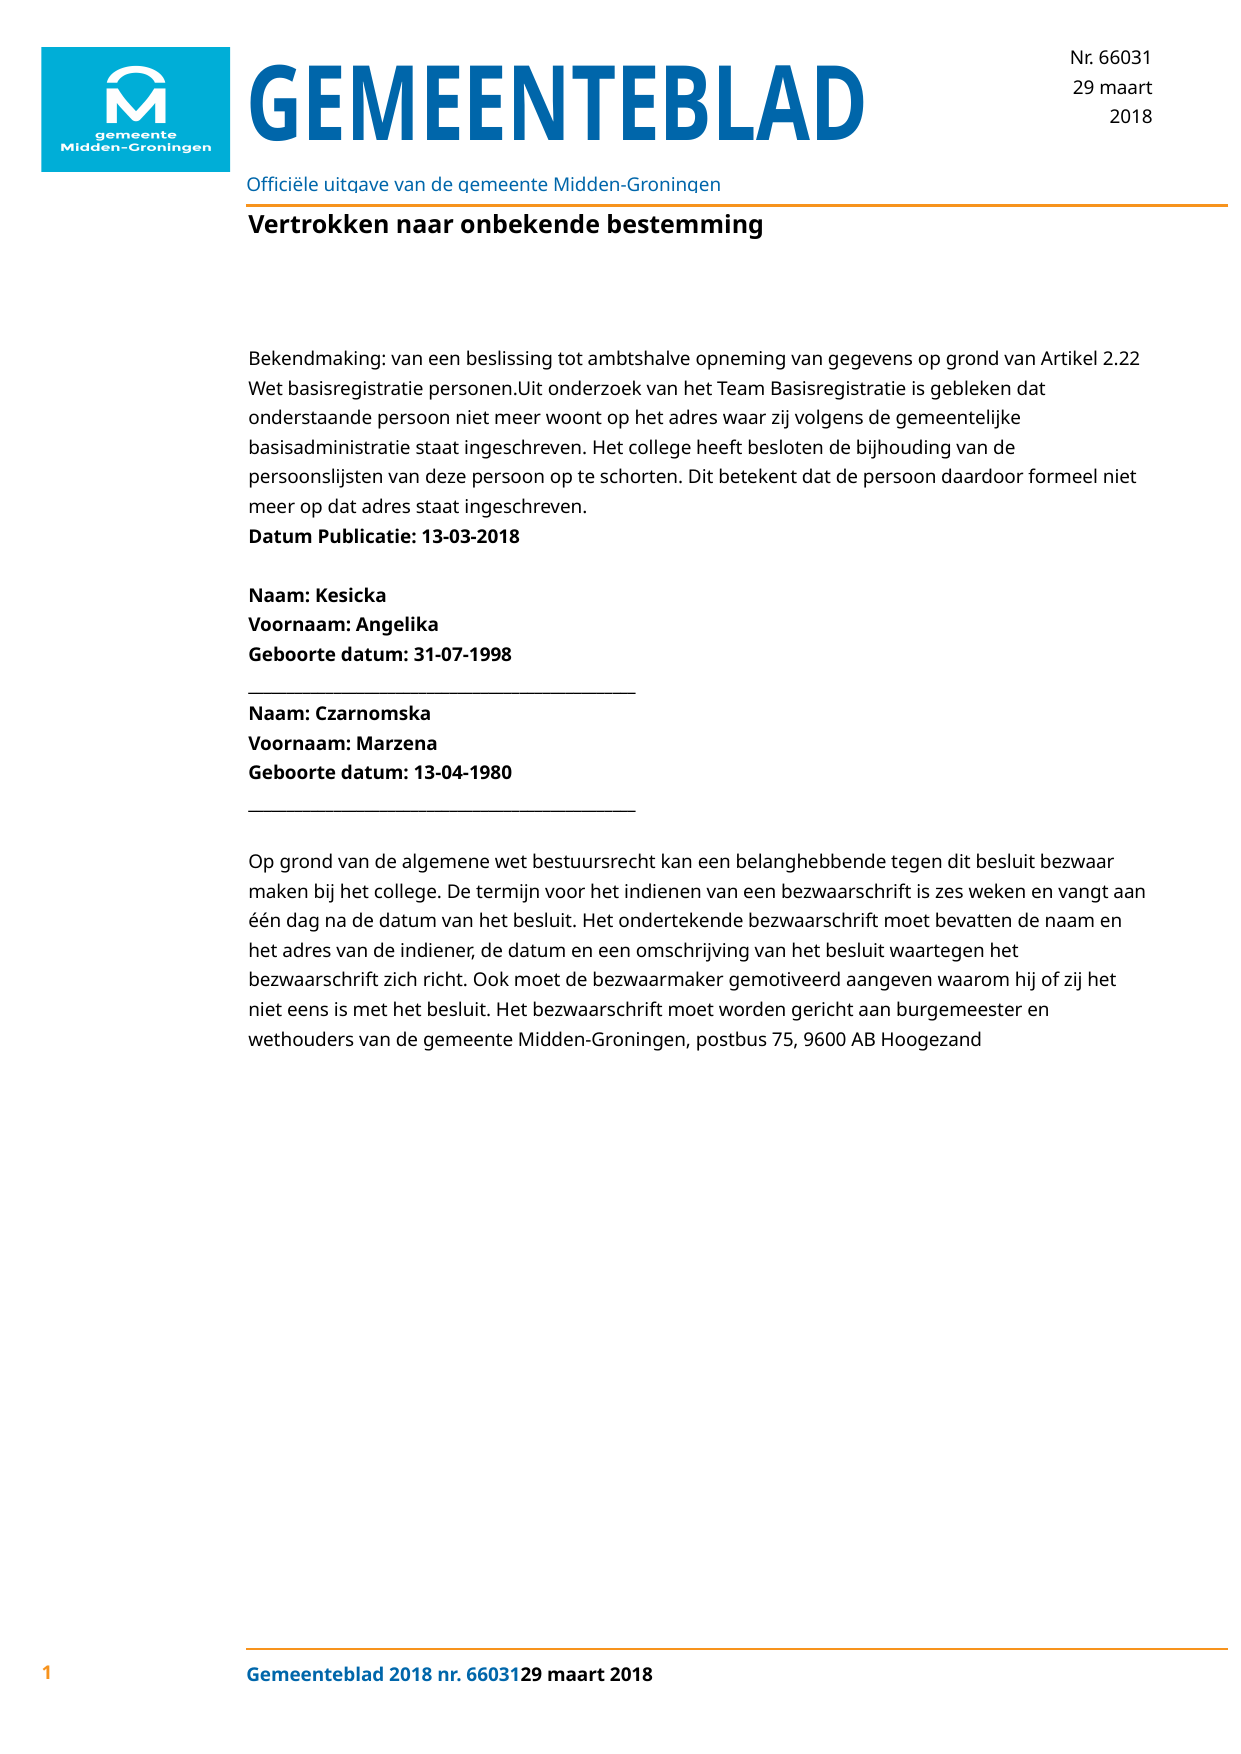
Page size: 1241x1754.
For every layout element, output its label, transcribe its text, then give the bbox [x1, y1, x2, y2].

text Datum Publicatie: 13-03-2018 [248, 523, 1152, 548]
text Naam: Czarnomska [248, 700, 1152, 726]
text Bekendmaking: van een beslissing tot ambtshalve opneming van gegevens op grond van Artikel 2.22 Wet basisregistratie personen.Uit onderzoek van het Team Basisregistratie is gebleken dat onderstaande persoon niet meer woont op het adres waar zij volgens de gemeentelijke basisadministratie staat ingeschreven. Het college heeft besloten de bijhouding van de persoonslijsten van deze persoon op te schorten. Dit betekent dat de persoon daardoor formeel niet meer op dat adres staat ingeschreven. [248, 345, 1152, 519]
text Voornaam: Marzena [248, 730, 1152, 756]
text Vertrokken naar onbekende bestemming [248, 207, 1152, 241]
text __________________________________________________ [248, 789, 1152, 815]
text Geboorte datum: 13-04-1980 [248, 759, 1152, 785]
text Voornaam: Angelika [248, 612, 1152, 637]
text Geboorte datum: 31-07-1998 [248, 641, 1152, 667]
picture [107, 89, 165, 122]
text Naam: Kesicka [248, 582, 1152, 608]
text __________________________________________________ [248, 671, 1152, 696]
picture [184, 146, 190, 153]
picture [108, 66, 164, 82]
text Op grond van de algemene wet bestuursrecht kan een belanghebbende tegen dit besluit bezwaar maken bij het college. De termijn voor het indienen van een bezwaarschrift is zes weken en vangt aan één dag na de datum van het besluit. Het ondertekende bezwaarschrift moet bevatten de naam en het adres van de indiener, de datum en een omschrijving van het besluit waartegen het bezwaarschrift zich richt. Ook moet de bezwaarmaker gemotiveerd aangeven waarom hij of zij het niet eens is met het besluit. Het bezwaarschrift moet worden gericht aan burgemeester en wethouders van de gemeente Midden-Groningen, postbus 75, 9600 AB Hoogezand [248, 848, 1152, 1051]
